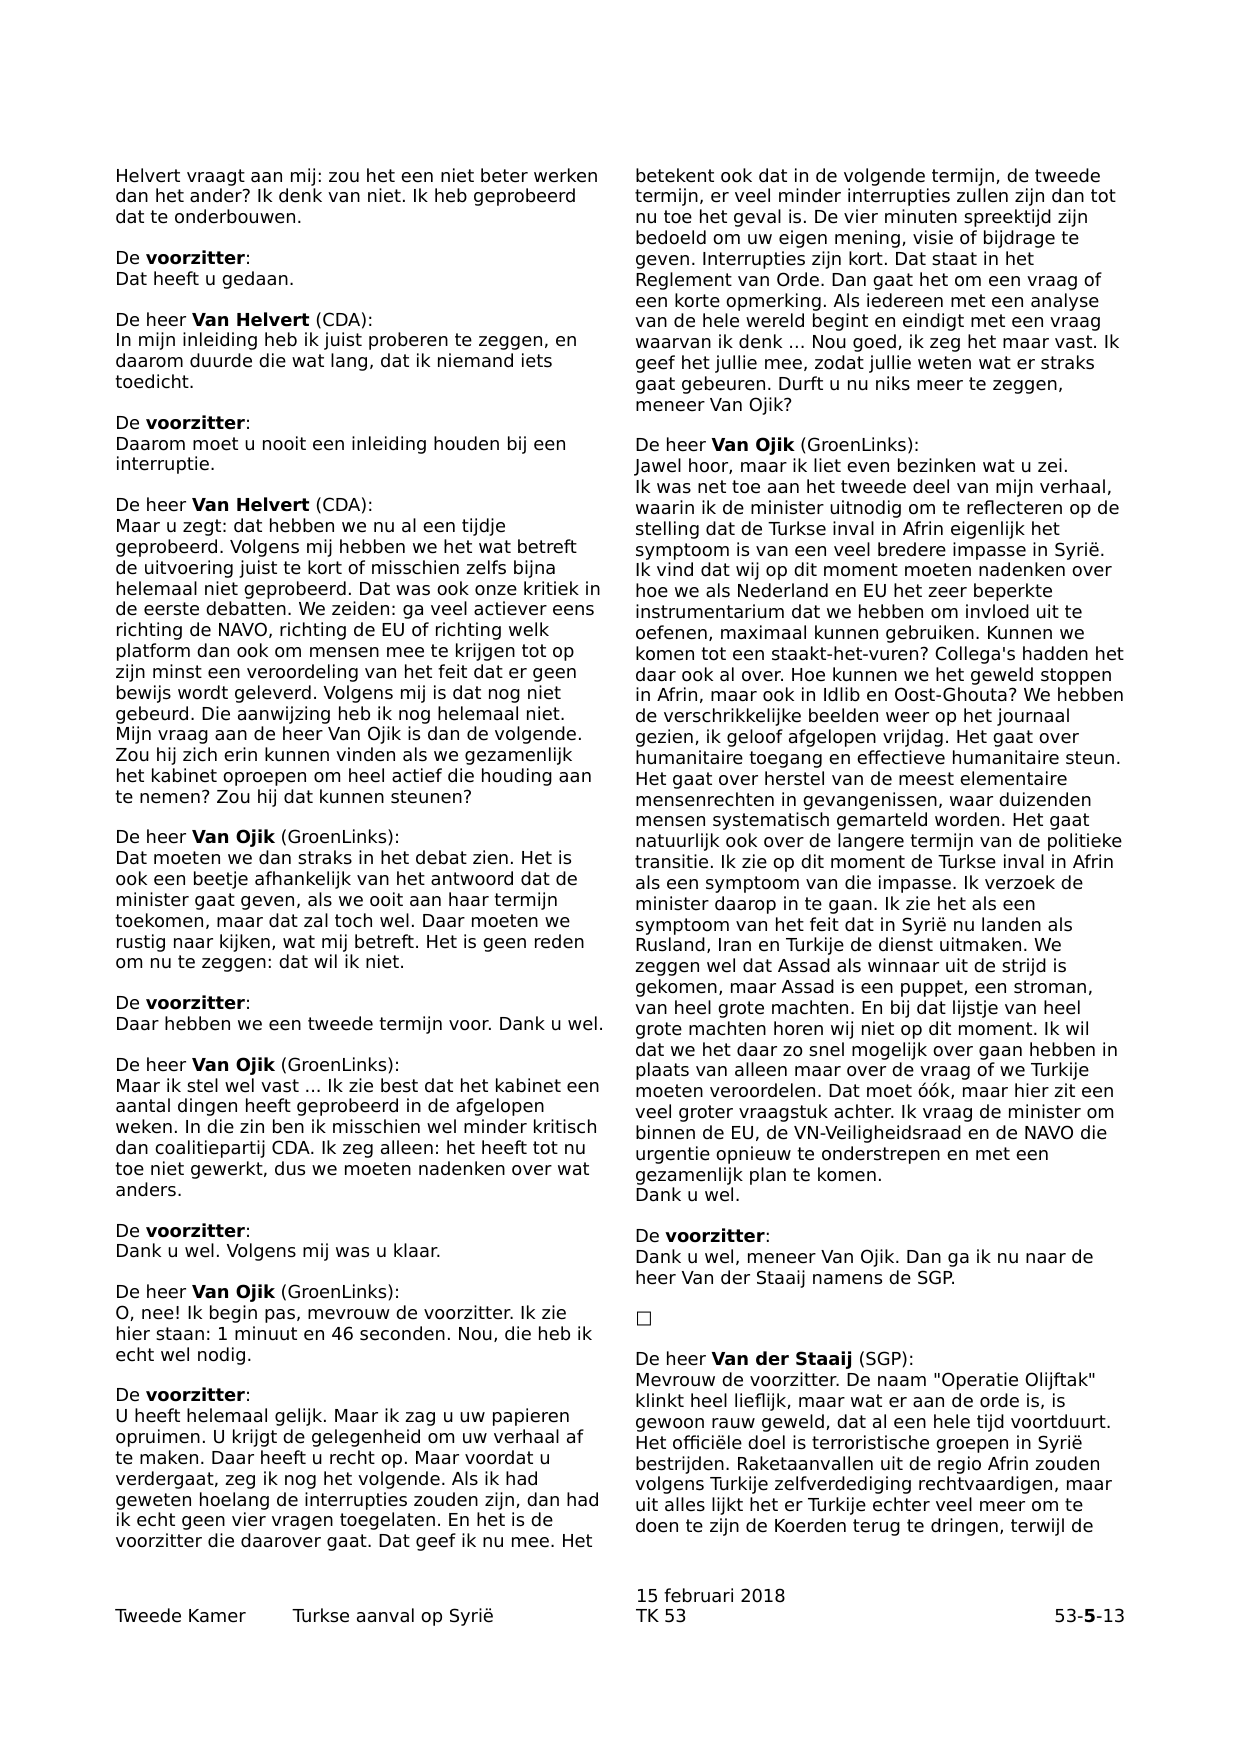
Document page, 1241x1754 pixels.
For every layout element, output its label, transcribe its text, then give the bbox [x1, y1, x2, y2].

text De heer Van der Staaij (SGP): [635, 1349, 1125, 1370]
text Daar hebben we een tweede termijn voor. Dank u wel. [115, 1014, 605, 1035]
text Dank u wel. Volgens mij was u klaar. [115, 1241, 605, 1262]
text De heer Van Helvert (CDA): [115, 309, 605, 330]
text De heer Van Helvert (CDA): [115, 495, 605, 516]
text betekent ook dat in de volgende termijn, de tweede termijn, er veel minder interrupties zullen zijn dan tot nu toe het geval is. De vier minuten spreektijd zijn bedoeld om uw eigen mening, visie of bijdrage te geven. Interrupties zijn kort. Dat staat in het Reglement van Orde. Dan gaat het om een vraag of een korte opmerking. Als iedereen met een analyse van de hele wereld begint en eindigt met een vraag waarvan ik denk ... Nou goed, ik zeg het maar vast. Ik geef het jullie mee, zodat jullie weten wat er straks gaat gebeuren. Durft u nu niks meer te zeggen, meneer Van Ojik? [635, 165, 1125, 415]
text Daarom moet u nooit een inleiding houden bij een interruptie. [115, 433, 605, 475]
text Dank u wel, meneer Van Ojik. Dan ga ik nu naar de heer Van der Staaij namens de SGP. [635, 1247, 1125, 1288]
text De heer Van Ojik (GroenLinks): [635, 435, 1125, 456]
text U heeft helemaal gelijk. Maar ik zag u uw papieren opruimen. U krijgt de gelegenheid om uw verhaal af te maken. Daar heeft u recht op. Maar voordat u verdergaat, zeg ik nog het volgende. Als ik had geweten hoelang de interrupties zouden zijn, dan had ik echt geen vier vragen toegelaten. En het is de voorzitter die daarover gaat. Dat geef ik nu mee. Het [115, 1406, 605, 1552]
text De heer Van Ojik (GroenLinks): [115, 827, 605, 848]
text Ik was net toe aan het tweede deel van mijn verhaal, waarin ik de minister uitnodig om te reflecteren op de stelling dat de Turkse inval in Afrin eigenlijk het symptoom is van een veel bredere impasse in Syrië. Ik vind dat wij op dit moment moeten nadenken over hoe we als Nederland en EU het zeer beperkte instrumentarium dat we hebben om invloed uit te oefenen, maximaal kunnen gebruiken. Kunnen we komen tot een staakt-het-vuren? Collega's hadden het daar ook al over. Hoe kunnen we het geweld stoppen in Afrin, maar ook in Idlib en Oost-Ghouta? We hebben de verschrikkelijke beelden weer op het journaal gezien, ik geloof afgelopen vrijdag. Het gaat over humanitaire toegang en effectieve humanitaire steun. Het gaat over herstel van de meest elementaire mensenrechten in gevangenissen, waar duizenden mensen systematisch gemarteld worden. Het gaat natuurlijk ook over de langere termijn van de politieke transitie. Ik zie op dit moment de Turkse inval in Afrin als een symptoom van die impasse. Ik verzoek de minister daarop in te gaan. Ik zie het als een symptoom van het feit dat in Syrië nu landen als Rusland, Iran en Turkije de dienst uitmaken. We zeggen wel dat Assad als winnaar uit de strijd is gekomen, maar Assad is een puppet, een stroman, van heel grote machten. En bij dat lijstje van heel grote machten horen wij niet op dit moment. Ik wil dat we het daar zo snel mogelijk over gaan hebben in plaats van alleen maar over de vraag of we Turkije moeten veroordelen. Dat moet óók, maar hier zit een veel groter vraagstuk achter. Ik vraag de minister om binnen de EU, de VN-Veiligheidsraad en de NAVO die urgentie opnieuw te onderstrepen en met een gezamenlijk plan te komen. [635, 477, 1125, 1185]
text De voorzitter: [115, 413, 605, 433]
text De voorzitter: [115, 248, 605, 268]
text De heer Van Ojik (GroenLinks): [115, 1055, 605, 1075]
text De voorzitter: [115, 1220, 605, 1241]
text Maar u zegt: dat hebben we nu al een tijdje geprobeerd. Volgens mij hebben we het wat betreft de uitvoering juist te kort of misschien zelfs bijna helemaal niet geprobeerd. Dat was ook onze kritiek in de eerste debatten. We zeiden: ga veel actiever eens richting de NAVO, richting de EU of richting welk platform dan ook om mensen mee te krijgen tot op zijn minst een veroordeling van het feit dat er geen bewijs wordt geleverd. Volgens mij is dat nog niet gebeurd. Die aanwijzing heb ik nog helemaal niet. Mijn vraag aan de heer Van Ojik is dan de volgende. Zou hij zich erin kunnen vinden als we gezamenlijk het kabinet oproepen om heel actief die houding aan te nemen? Zou hij dat kunnen steunen? [115, 516, 605, 807]
text Jawel hoor, maar ik liet even bezinken wat u zei. [635, 456, 1125, 477]
text Mevrouw de voorzitter. De naam "Operatie Olijftak" klinkt heel lieflijk, maar wat er aan de orde is, is gewoon rauw geweld, dat al een hele tijd voortduurt. Het officiële doel is terroristische groepen in Syrië bestrijden. Raketaanvallen uit de regio Afrin zouden volgens Turkije zelfverdediging rechtvaardigen, maar uit alles lijkt het er Turkije echter veel meer om te doen te zijn de Koerden terug te dringen, terwijl de [635, 1370, 1125, 1537]
text ⬜ [635, 1308, 1125, 1329]
text Dat moeten we dan straks in het debat zien. Het is ook een beetje afhankelijk van het antwoord dat de minister gaat geven, als we ooit aan haar termijn toekomen, maar dat zal toch wel. Daar moeten we rustig naar kijken, wat mij betreft. Het is geen reden om nu te zeggen: dat wil ik niet. [115, 848, 605, 973]
text Maar ik stel wel vast ... Ik zie best dat het kabinet een aantal dingen heeft geprobeerd in de afgelopen weken. In die zin ben ik misschien wel minder kritisch dan coalitiepartij CDA. Ik zeg alleen: het heeft tot nu toe niet gewerkt, dus we moeten nadenken over wat anders. [115, 1075, 605, 1200]
text O, nee! Ik begin pas, mevrouw de voorzitter. Ik zie hier staan: 1 minuut en 46 seconden. Nou, die heb ik echt wel nodig. [115, 1303, 605, 1365]
text De voorzitter: [635, 1226, 1125, 1247]
text De voorzitter: [115, 993, 605, 1014]
text De voorzitter: [115, 1385, 605, 1406]
text In mijn inleiding heb ik juist proberen te zeggen, en daarom duurde die wat lang, dat ik niemand iets toedicht. [115, 330, 605, 393]
text Dank u wel. [635, 1185, 1125, 1206]
text Helvert vraagt aan mij: zou het een niet beter werken dan het ander? Ik denk van niet. Ik heb geprobeerd dat te onderbouwen. [115, 165, 605, 228]
text De heer Van Ojik (GroenLinks): [115, 1282, 605, 1303]
text Dat heeft u gedaan. [115, 268, 605, 289]
